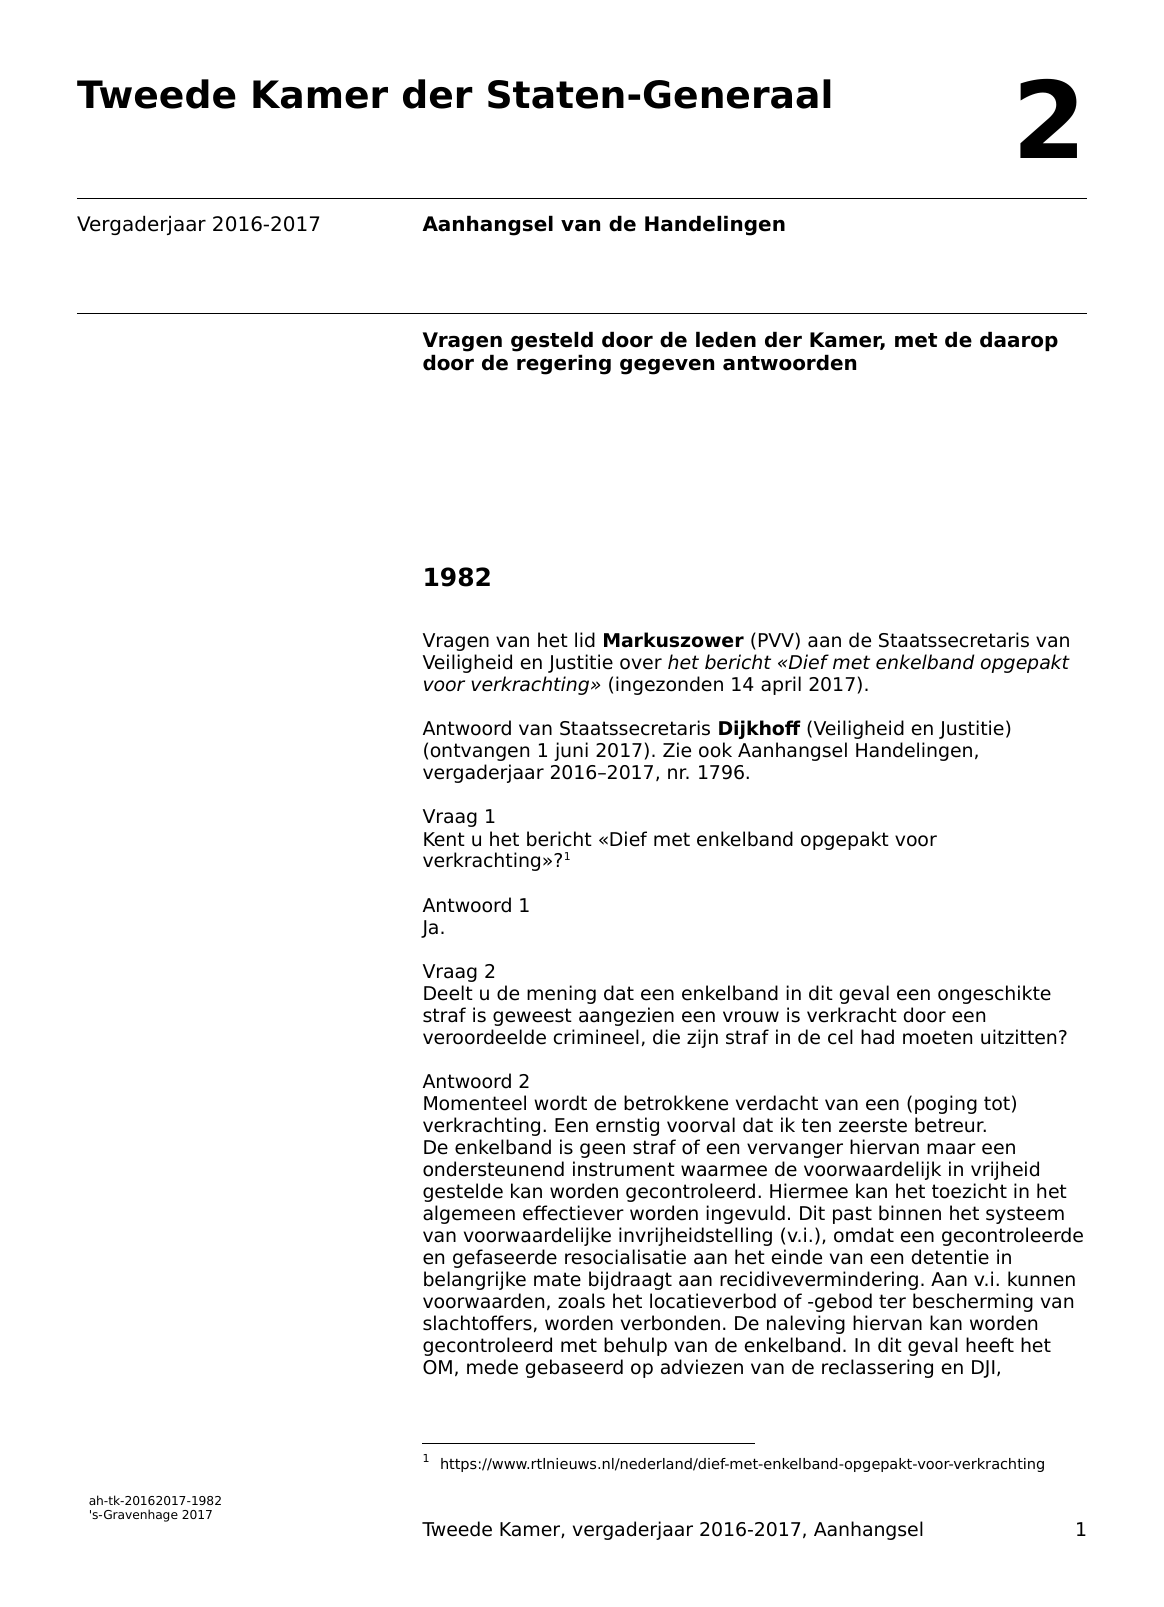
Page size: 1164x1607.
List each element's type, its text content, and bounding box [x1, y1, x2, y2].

text https://www.rtlnieuws.nl/nederland/dief-met-enkelband-opgepakt-voor-verkrachting [422, 1452, 1087, 1474]
text ah-tk-20162017-1982 [88, 1494, 323, 1508]
table_cell [77, 314, 422, 375]
table_cell Vragen gesteld door de leden der Kamer, met de daarop door de regering gegeven antwoorden [422, 314, 1087, 375]
text Ja. [422, 917, 1087, 938]
table_cell Aanhangsel van de Handelingen [422, 199, 1087, 313]
text Kent u het bericht «Dief met enkelband opgepakt voor verkrachting»? [422, 828, 1087, 872]
text Vragen van het lid Markuszower (PVV) aan de Staatssecretaris van Veiligheid en Justitie over het bericht «Dief met enkelband opgepakt voor verkrachting» (ingezonden 14 april 2017). [422, 630, 1087, 696]
table_header 2 [886, 59, 1087, 198]
text Vraag 2 [422, 961, 1087, 983]
text Antwoord 2 [422, 1071, 1087, 1093]
text Antwoord 1 [422, 894, 1087, 917]
text Antwoord van Staatssecretaris Dijkhoff (Veiligheid en Justitie) (ontvangen 1 juni 2017). Zie ook Aanhangsel Handelingen, vergaderjaar 2016–2017, nr. 1796. [422, 718, 1087, 784]
table_cell Vergaderjaar 2016-2017 [77, 199, 422, 313]
text Vraag 1 [422, 806, 1087, 828]
text De enkelband is geen straf of een vervanger hiervan maar een ondersteunend instrument waarmee de voorwaardelijk in vrijheid gestelde kan worden gecontroleerd. Hiermee kan het toezicht in het algemeen effectiever worden ingevuld. Dit past binnen het systeem van voorwaardelijke invrijheidstelling (v.i.), omdat een gecontroleerde en gefaseerde resocialisatie aan het einde van een detentie in belangrijke mate bijdraagt aan recidivevermindering. Aan v.i. kunnen voorwaarden, zoals het locatieverbod of -gebod ter bescherming van slachtoffers, worden verbonden. De naleving hiervan kan worden gecontroleerd met behulp van de enkelband. In dit geval heeft het OM, mede gebaseerd op adviezen van de reclassering en DJI, [422, 1137, 1087, 1378]
text Momenteel wordt de betrokkene verdacht van een (poging tot) verkrachting. Een ernstig voorval dat ik ten zeerste betreur. [422, 1093, 1087, 1137]
text Deelt u de mening dat een enkelband in dit geval een ongeschikte straf is geweest aangezien een vrouw is verkracht door een veroordeelde crimineel, die zijn straf in de cel had moeten uitzitten? [422, 983, 1087, 1049]
table_header Tweede Kamer der Staten-Generaal [77, 59, 886, 198]
text 1982 [422, 563, 1087, 592]
text 's-Gravenhage 2017 [88, 1508, 323, 1522]
